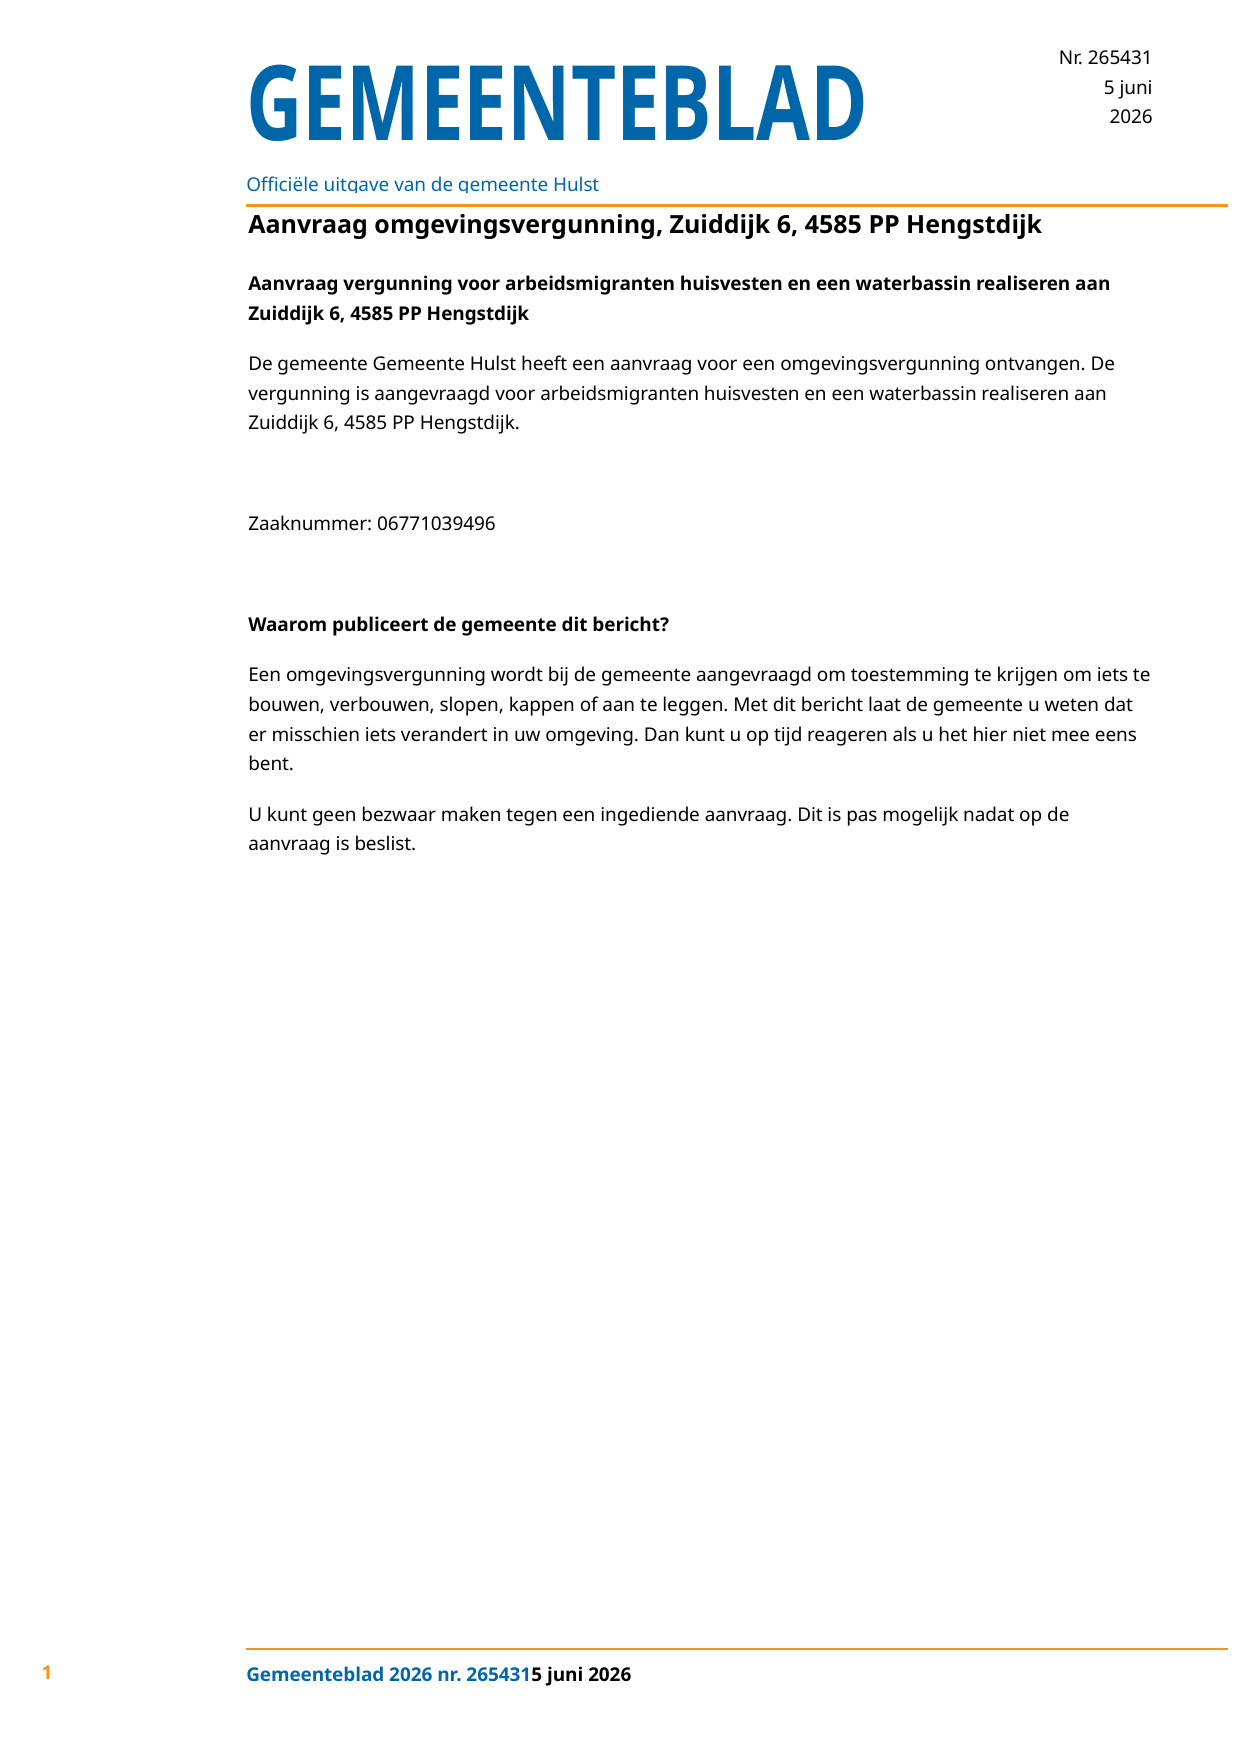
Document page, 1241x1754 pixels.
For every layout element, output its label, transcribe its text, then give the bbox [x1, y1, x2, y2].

text Een omgevingsvergunning wordt bij de gemeente aangevraagd om toestemming te krijgen om iets te bouwen, verbouwen, slopen, kappen of aan te leggen. Met dit bericht laat de gemeente u weten dat er misschien iets verandert in uw omgeving. Dan kunt u op tijd reageren als u het hier niet mee eens bent. [248, 662, 1152, 776]
text Aanvraag omgevingsvergunning, Zuiddijk 6, 4585 PP Hengstdijk [248, 207, 1152, 241]
text U kunt geen bezwaar maken tegen een ingediende aanvraag. Dit is pas mogelijk nadat op de aanvraag is beslist. [248, 801, 1152, 856]
text Zaaknummer: 06771039496 [248, 510, 1152, 536]
picture [41, 47, 231, 172]
text Aanvraag vergunning voor arbeidsmigranten huisvesten en een waterbassin realiseren aan Zuiddijk 6, 4585 PP Hengstdijk [248, 270, 1152, 326]
text Waarom publiceert de gemeente dit bericht? [248, 611, 1152, 637]
text De gemeente Gemeente Hulst heeft een aanvraag voor een omgevingsvergunning ontvangen. De vergunning is aangevraagd voor arbeidsmigranten huisvesten en een waterbassin realiseren aan Zuiddijk 6, 4585 PP Hengstdijk. [248, 350, 1152, 435]
